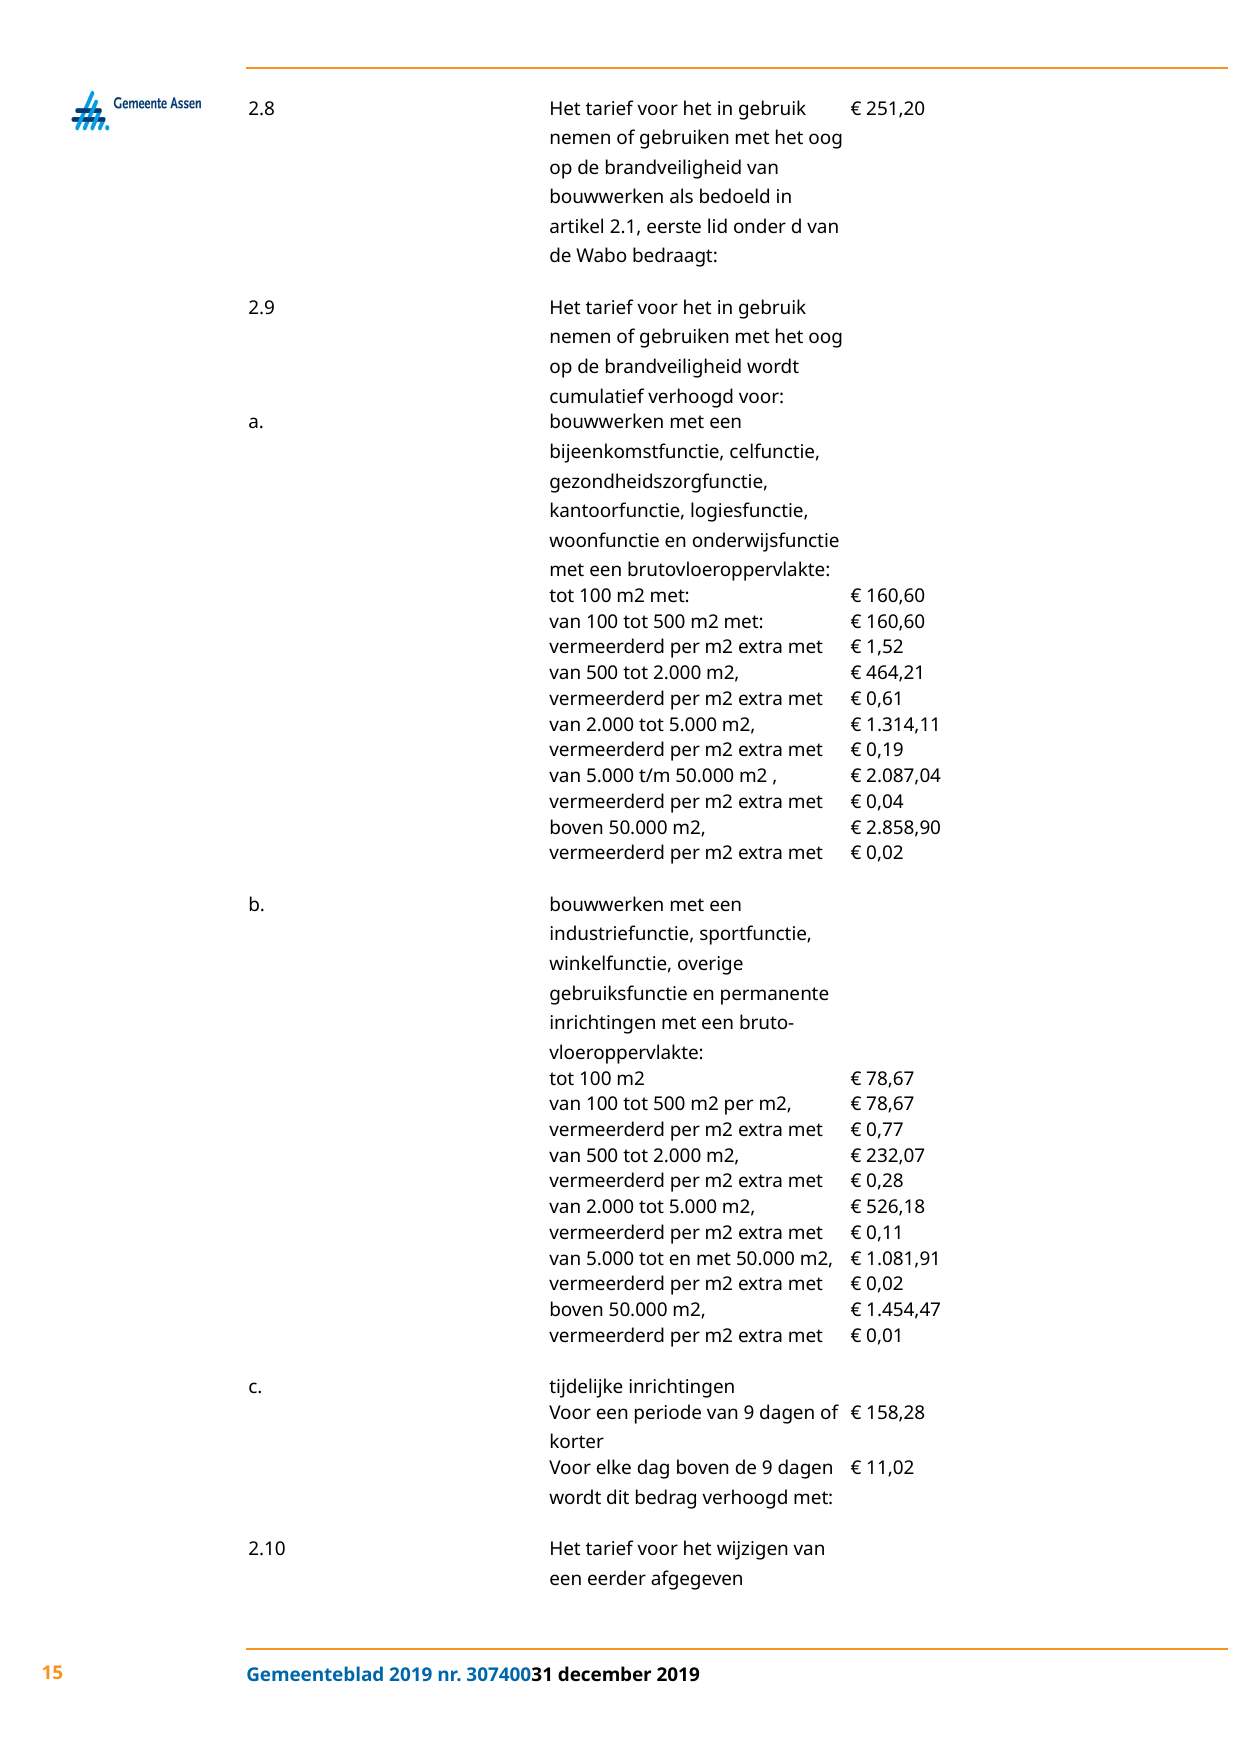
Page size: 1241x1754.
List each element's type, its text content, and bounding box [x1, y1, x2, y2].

table_cell [248, 1271, 549, 1296]
table_cell [248, 711, 549, 737]
table_cell [850, 294, 1152, 409]
table_cell vermeerderd per m2 extra met [549, 840, 850, 865]
table_cell [248, 1348, 549, 1373]
table_cell c. [248, 1374, 549, 1399]
table_cell a. [248, 409, 549, 582]
table_cell [248, 763, 549, 788]
table_cell Voor een periode van 9 dagen of korter [549, 1399, 850, 1454]
table_cell [549, 269, 850, 294]
table_cell vermeerderd per m2 extra met [549, 634, 850, 659]
table_cell [248, 1065, 549, 1090]
picture [41, 47, 231, 172]
table_cell [248, 737, 549, 762]
table_cell € 2.087,04 [850, 763, 1152, 788]
table_cell [248, 1510, 549, 1536]
table_cell € 0,01 [850, 1322, 1152, 1348]
table_cell b. [248, 891, 549, 1065]
table_cell [850, 1374, 1152, 1399]
table_cell [248, 1399, 549, 1454]
table_cell € 1.081,91 [850, 1245, 1152, 1271]
table_cell € 1,52 [850, 634, 1152, 659]
table_cell tot 100 m2 met: [549, 582, 850, 608]
table_cell [248, 1193, 549, 1219]
table_cell [549, 1510, 850, 1536]
table_cell € 0,77 [850, 1116, 1152, 1142]
table_cell 2.10 [248, 1536, 549, 1591]
table_cell € 232,07 [850, 1142, 1152, 1168]
table_cell 2.9 [248, 294, 549, 409]
table_cell vermeerderd per m2 extra met [549, 1271, 850, 1296]
table_cell [248, 1168, 549, 1193]
table_cell [248, 1142, 549, 1168]
table_cell [549, 865, 850, 891]
table_cell [248, 1219, 549, 1245]
table_cell € 78,67 [850, 1065, 1152, 1090]
table_cell [248, 1322, 549, 1348]
table_cell van 500 tot 2.000 m2, [549, 660, 850, 685]
table_cell [248, 634, 549, 659]
table_cell [248, 660, 549, 685]
table_cell [850, 891, 1152, 1065]
table_cell van 2.000 tot 5.000 m2, [549, 1193, 850, 1219]
table_cell van 500 tot 2.000 m2, [549, 1142, 850, 1168]
table_cell € 11,02 [850, 1455, 1152, 1510]
table_cell [248, 685, 549, 711]
table_cell [850, 269, 1152, 294]
table_cell boven 50.000 m2, [549, 1296, 850, 1322]
table_cell € 0,04 [850, 788, 1152, 814]
table_cell van 2.000 tot 5.000 m2, [549, 711, 850, 737]
table_cell [248, 269, 549, 294]
table_cell bouwwerken met een industriefunctie, sportfunctie, winkelfunctie, overige gebruiksfunctie en permanente inrichtingen met een bruto-vloeroppervlakte: [549, 891, 850, 1065]
table_cell vermeerderd per m2 extra met [549, 685, 850, 711]
table_cell Voor elke dag boven de 9 dagen wordt dit bedrag verhoogd met: [549, 1455, 850, 1510]
table_cell van 100 tot 500 m2 met: [549, 608, 850, 634]
table_cell [248, 814, 549, 839]
table_cell € 0,19 [850, 737, 1152, 762]
table_cell [850, 1510, 1152, 1536]
table_cell tijdelijke inrichtingen [549, 1374, 850, 1399]
table_cell [248, 1116, 549, 1142]
table_cell € 0,28 [850, 1168, 1152, 1193]
table_cell € 526,18 [850, 1193, 1152, 1219]
table_cell [248, 608, 549, 634]
table_cell van 5.000 t/m 50.000 m2 , [549, 763, 850, 788]
table_cell [850, 1348, 1152, 1373]
table_cell € 158,28 [850, 1399, 1152, 1454]
table_cell [248, 1455, 549, 1510]
table_cell boven 50.000 m2, [549, 814, 850, 839]
table_cell [248, 840, 549, 865]
table_cell van 5.000 tot en met 50.000 m2, [549, 1245, 850, 1271]
table_cell [850, 865, 1152, 891]
table_cell [850, 1536, 1152, 1591]
table_cell Het tarief voor het wijzigen van een eerder afgegeven [549, 1536, 850, 1591]
table_cell [248, 1296, 549, 1322]
table_cell € 0,61 [850, 685, 1152, 711]
table_cell van 100 tot 500 m2 per m2, [549, 1090, 850, 1116]
table_cell [248, 865, 549, 891]
table_cell € 1.314,11 [850, 711, 1152, 737]
table_cell [248, 1090, 549, 1116]
table_cell € 464,21 [850, 660, 1152, 685]
table_cell [850, 409, 1152, 582]
table_cell [248, 582, 549, 608]
table_cell € 2.858,90 [850, 814, 1152, 839]
table_cell € 0,02 [850, 840, 1152, 865]
table_cell vermeerderd per m2 extra met [549, 1322, 850, 1348]
table_cell € 0,02 [850, 1271, 1152, 1296]
table_cell vermeerderd per m2 extra met [549, 1219, 850, 1245]
table_cell € 78,67 [850, 1090, 1152, 1116]
table_cell 2.8 [248, 95, 549, 268]
table_cell bouwwerken met een bijeenkomstfunctie, celfunctie, gezondheidszorgfunctie, kantoorfunctie, logiesfunctie, woonfunctie en onderwijsfunctie met een brutovloeroppervlakte: [549, 409, 850, 582]
table_cell tot 100 m2 [549, 1065, 850, 1090]
table_cell vermeerderd per m2 extra met [549, 1168, 850, 1193]
table_cell € 1.454,47 [850, 1296, 1152, 1322]
table_cell [248, 788, 549, 814]
table_cell Het tarief voor het in gebruik nemen of gebruiken met het oog op de brandveiligheid van bouwwerken als bedoeld in artikel 2.1, eerste lid onder d van de Wabo bedraagt: [549, 95, 850, 268]
table_cell € 160,60 [850, 608, 1152, 634]
table_cell [549, 1348, 850, 1373]
table_cell vermeerderd per m2 extra met [549, 788, 850, 814]
table_cell € 160,60 [850, 582, 1152, 608]
table_cell Het tarief voor het in gebruik nemen of gebruiken met het oog op de brandveiligheid wordt cumulatief verhoogd voor: [549, 294, 850, 409]
table_cell € 251,20 [850, 95, 1152, 268]
table_cell € 0,11 [850, 1219, 1152, 1245]
table_cell vermeerderd per m2 extra met [549, 1116, 850, 1142]
table_cell vermeerderd per m2 extra met [549, 737, 850, 762]
table_cell [248, 1245, 549, 1271]
